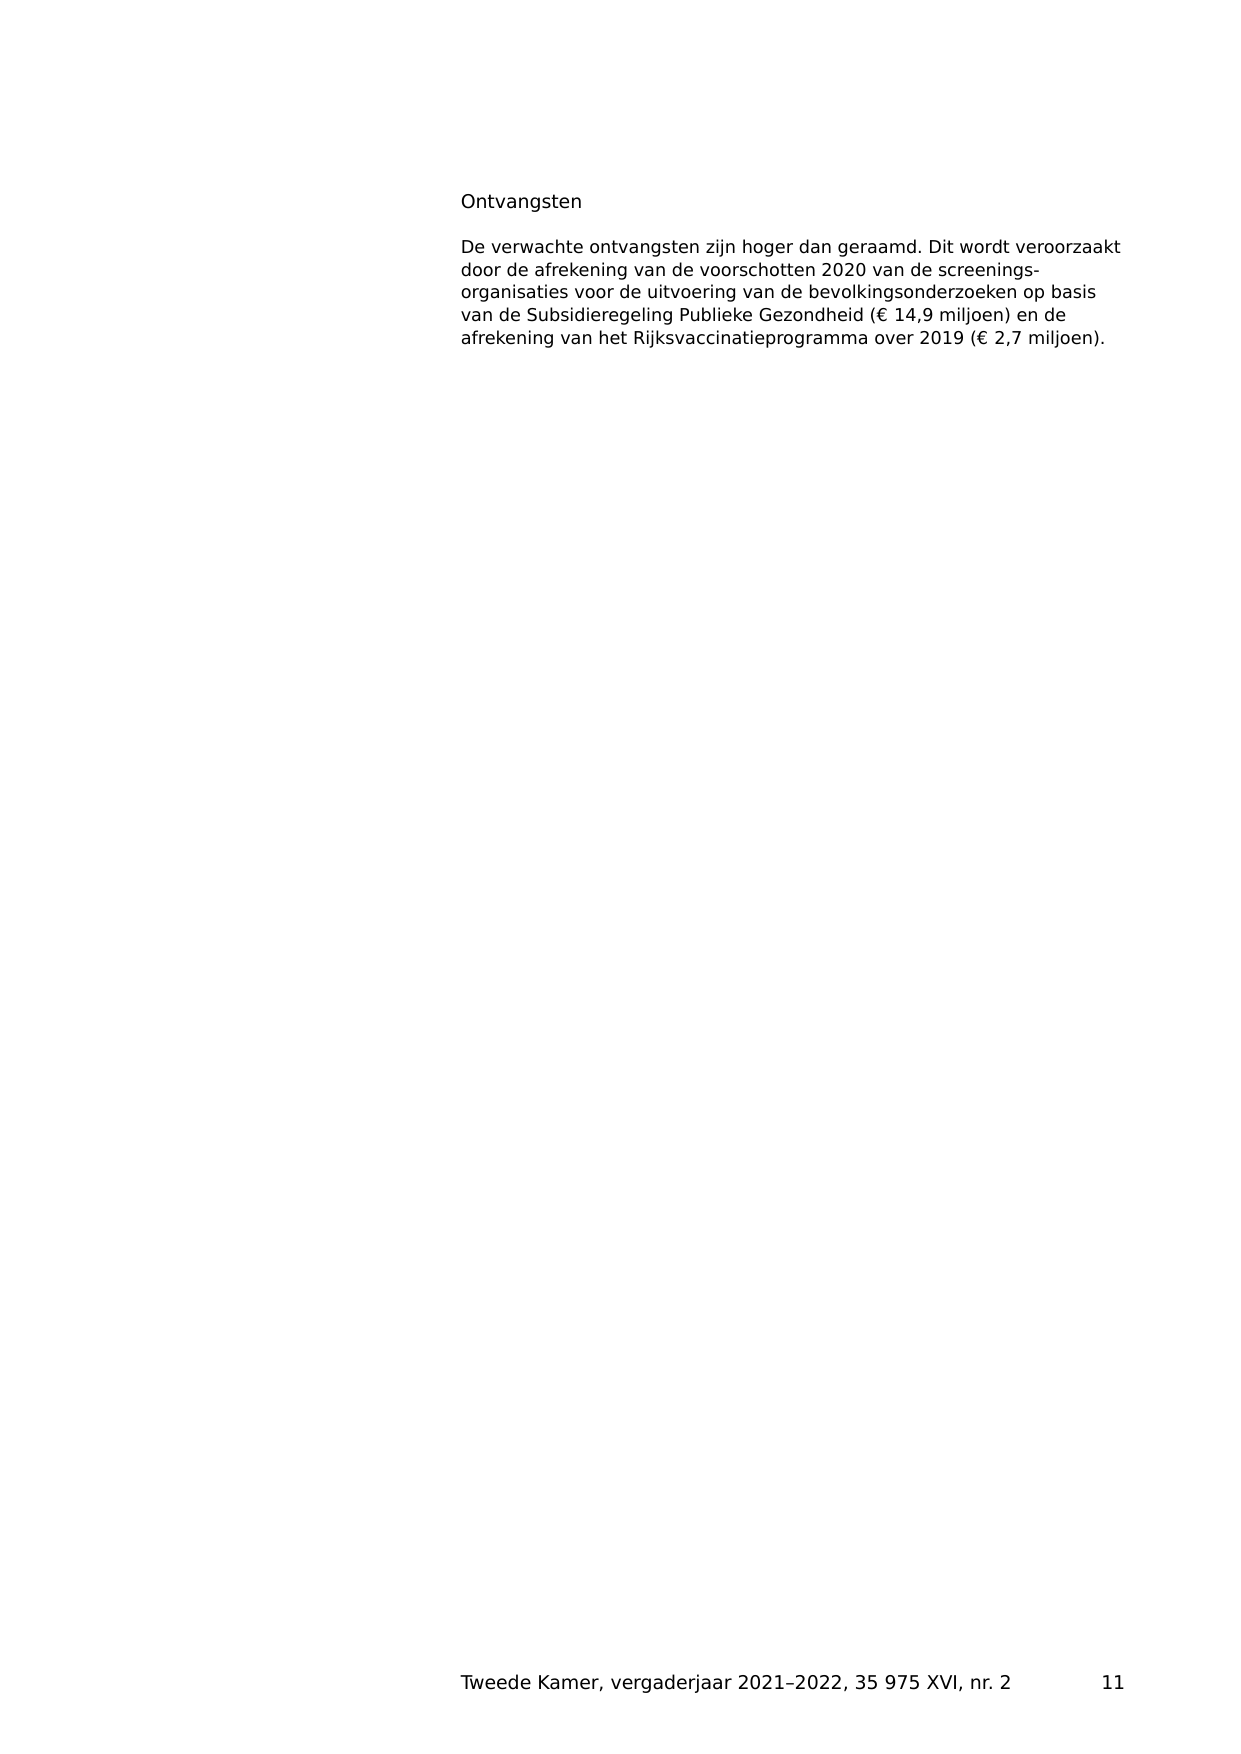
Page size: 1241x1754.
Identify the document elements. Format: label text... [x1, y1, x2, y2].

title Ontvangsten [461, 191, 1125, 235]
text De verwachte ontvangsten zijn hoger dan geraamd. Dit wordt veroorzaakt door de afrekening van de voorschotten 2020 van de screenings-organisaties voor de uitvoering van de bevolkingsonderzoeken op basis van de Subsidieregeling Publieke Gezondheid (€ 14,9 miljoen) en de afrekening van het Rijksvaccinatieprogramma over 2019 (€ 2,7 miljoen). [461, 235, 1125, 349]
